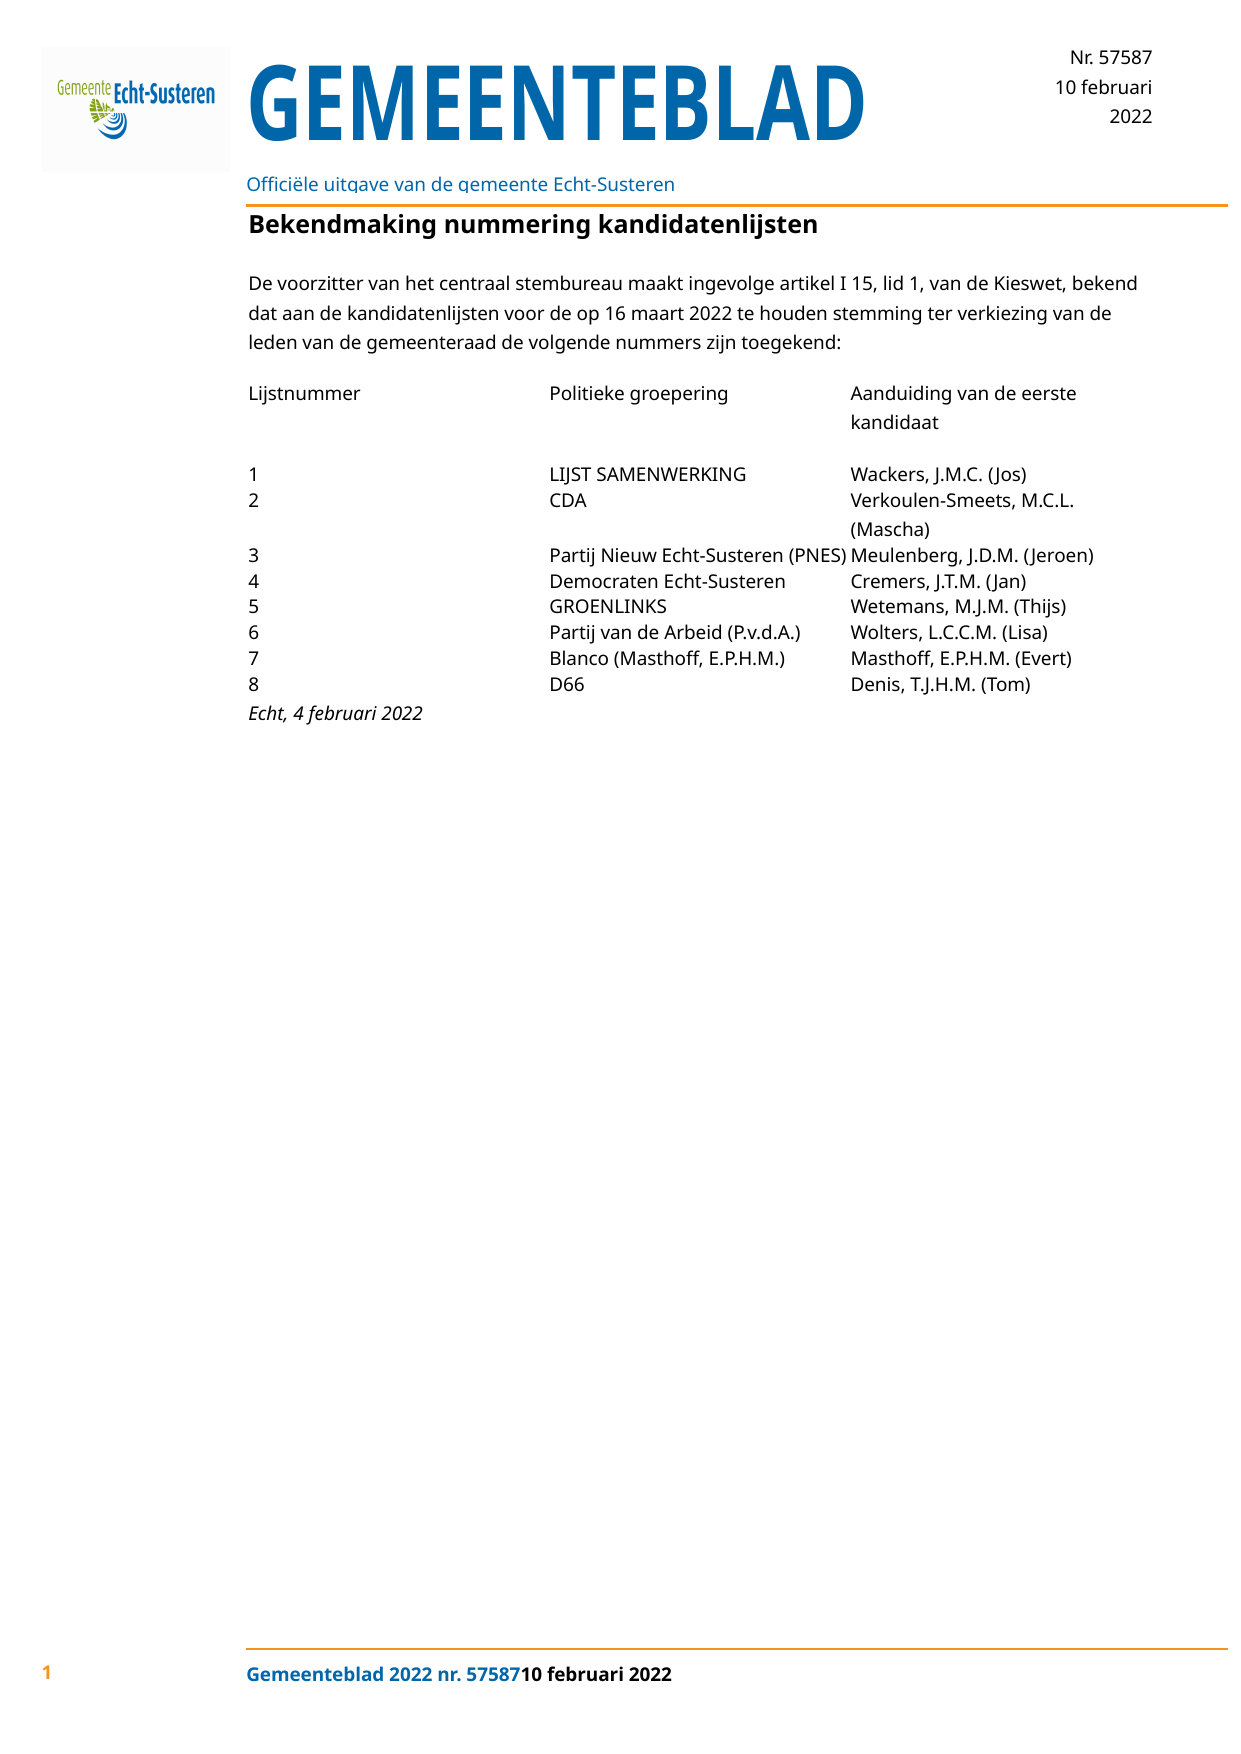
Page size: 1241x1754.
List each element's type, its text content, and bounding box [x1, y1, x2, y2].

table_cell [248, 435, 549, 461]
picture [41, 47, 231, 172]
table_cell Partij Nieuw Echt-Susteren (PNES) [549, 542, 850, 568]
table_header Politieke groepering [549, 380, 850, 435]
table_cell 4 [248, 568, 549, 593]
table_cell [549, 435, 850, 461]
table_cell D66 [549, 671, 850, 696]
table_cell 5 [248, 594, 549, 619]
table_cell 6 [248, 619, 549, 645]
table_header Lijstnummer [248, 380, 549, 435]
text De voorzitter van het centraal stembureau maakt ingevolge artikel I 15, lid 1, van de Kieswet, bekend dat aan de kandidatenlijsten voor de op 16 maart 2022 te houden stemming ter verkiezing van de leden van de gemeenteraad de volgende nummers zijn toegekend: [248, 270, 1152, 355]
table_cell Wackers, J.M.C. (Jos) [850, 461, 1152, 487]
table_cell 7 [248, 645, 549, 671]
table_cell Masthoff, E.P.H.M. (Evert) [850, 645, 1152, 671]
table_cell 1 [248, 461, 549, 487]
table_cell Partij van de Arbeid (P.v.d.A.) [549, 619, 850, 645]
table_cell Denis, T.J.H.M. (Tom) [850, 671, 1152, 696]
table_cell Verkoulen-Smeets, M.C.L. (Mascha) [850, 487, 1152, 542]
table_cell Cremers, J.T.M. (Jan) [850, 568, 1152, 593]
table_cell 3 [248, 542, 549, 568]
table_cell GROENLINKS [549, 594, 850, 619]
text Bekendmaking nummering kandidatenlijsten [248, 207, 1152, 241]
table_cell CDA [549, 487, 850, 542]
table_cell Wolters, L.C.C.M. (Lisa) [850, 619, 1152, 645]
table_cell 2 [248, 487, 549, 542]
table_cell Meulenberg, J.D.M. (Jeroen) [850, 542, 1152, 568]
table_cell 8 [248, 671, 549, 696]
table_cell Blanco (Masthoff, E.P.H.M.) [549, 645, 850, 671]
table_header Aanduiding van de eerste kandidaat [850, 380, 1152, 435]
text Echt, 4 februari 2022 [248, 700, 1152, 725]
table_cell LIJST SAMENWERKING [549, 461, 850, 487]
table_cell Democraten Echt-Susteren [549, 568, 850, 593]
table_cell [850, 435, 1152, 461]
table_cell Wetemans, M.J.M. (Thijs) [850, 594, 1152, 619]
